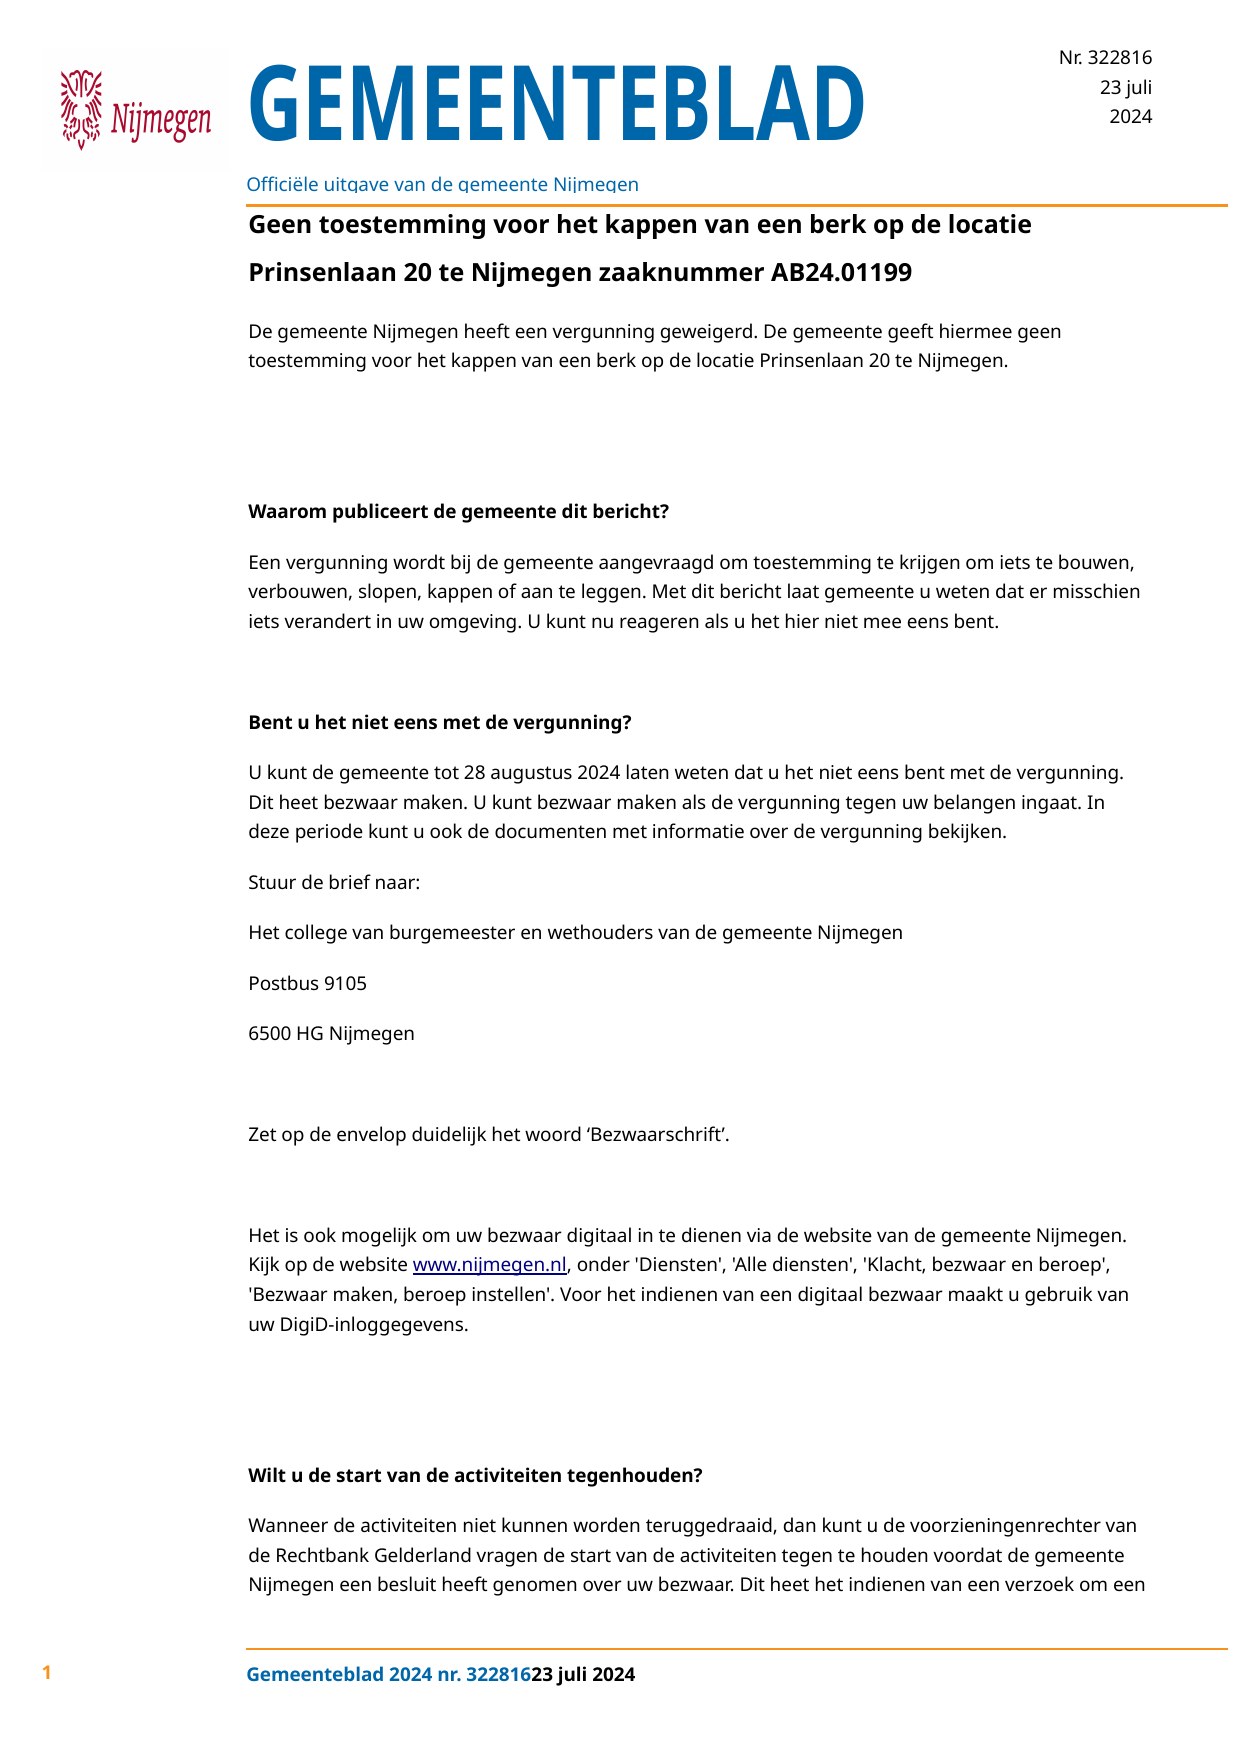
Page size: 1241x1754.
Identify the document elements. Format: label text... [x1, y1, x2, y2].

text Het is ook mogelijk om uw bezwaar digitaal in te dienen via de website van de gemeente Nijmegen. Kijk op de website www.nijmegen.nl, onder 'Diensten', 'Alle diensten', 'Klacht, bezwaar en beroep', 'Bezwaar maken, beroep instellen'. Voor het indienen van een digitaal bezwaar maakt u gebruik van uw DigiD-inloggegevens. [248, 1222, 1152, 1337]
text Postbus 9105 [248, 970, 1152, 996]
text Een vergunning wordt bij de gemeente aangevraagd om toestemming te krijgen om iets te bouwen, verbouwen, slopen, kappen of aan te leggen. Met dit bericht laat gemeente u weten dat er misschien iets verandert in uw omgeving. U kunt nu reageren als u het hier niet mee eens bent. [248, 549, 1152, 634]
text Wilt u de start van de activiteiten tegenhouden? [248, 1462, 1152, 1488]
text Bent u het niet eens met de vergunning? [248, 709, 1152, 735]
text Het college van burgemeester en wethouders van de gemeente Nijmegen [248, 919, 1152, 945]
picture [41, 47, 231, 172]
text Waarom publiceert de gemeente dit bericht? [248, 499, 1152, 524]
text U kunt de gemeente tot 28 augustus 2024 laten weten dat u het niet eens bent met de vergunning. Dit heet bezwaar maken. U kunt bezwaar maken als de vergunning tegen uw belangen ingaat. In deze periode kunt u ook de documenten met informatie over de vergunning bekijken. [248, 759, 1152, 844]
text Geen toestemming voor het kappen van een berk op de locatie Prinsenlaan 20 te Nijmegen zaaknummer AB24.01199 [248, 207, 1152, 288]
text 6500 HG Nijmegen [248, 1020, 1152, 1046]
text Stuur de brief naar: [248, 869, 1152, 895]
text Zet op de envelop duidelijk het woord ‘Bezwaarschrift’. [248, 1121, 1152, 1147]
text De gemeente Nijmegen heeft een vergunning geweigerd. De gemeente geeft hiermee geen toestemming voor het kappen van een berk op de locatie Prinsenlaan 20 te Nijmegen. [248, 318, 1152, 373]
text Wanneer de activiteiten niet kunnen worden teruggedraaid, dan kunt u de voorzieningenrechter van de Rechtbank Gelderland vragen de start van de activiteiten tegen te houden voordat de gemeente Nijmegen een besluit heeft genomen over uw bezwaar. Dit heet het indienen van een verzoek om een [248, 1512, 1152, 1597]
